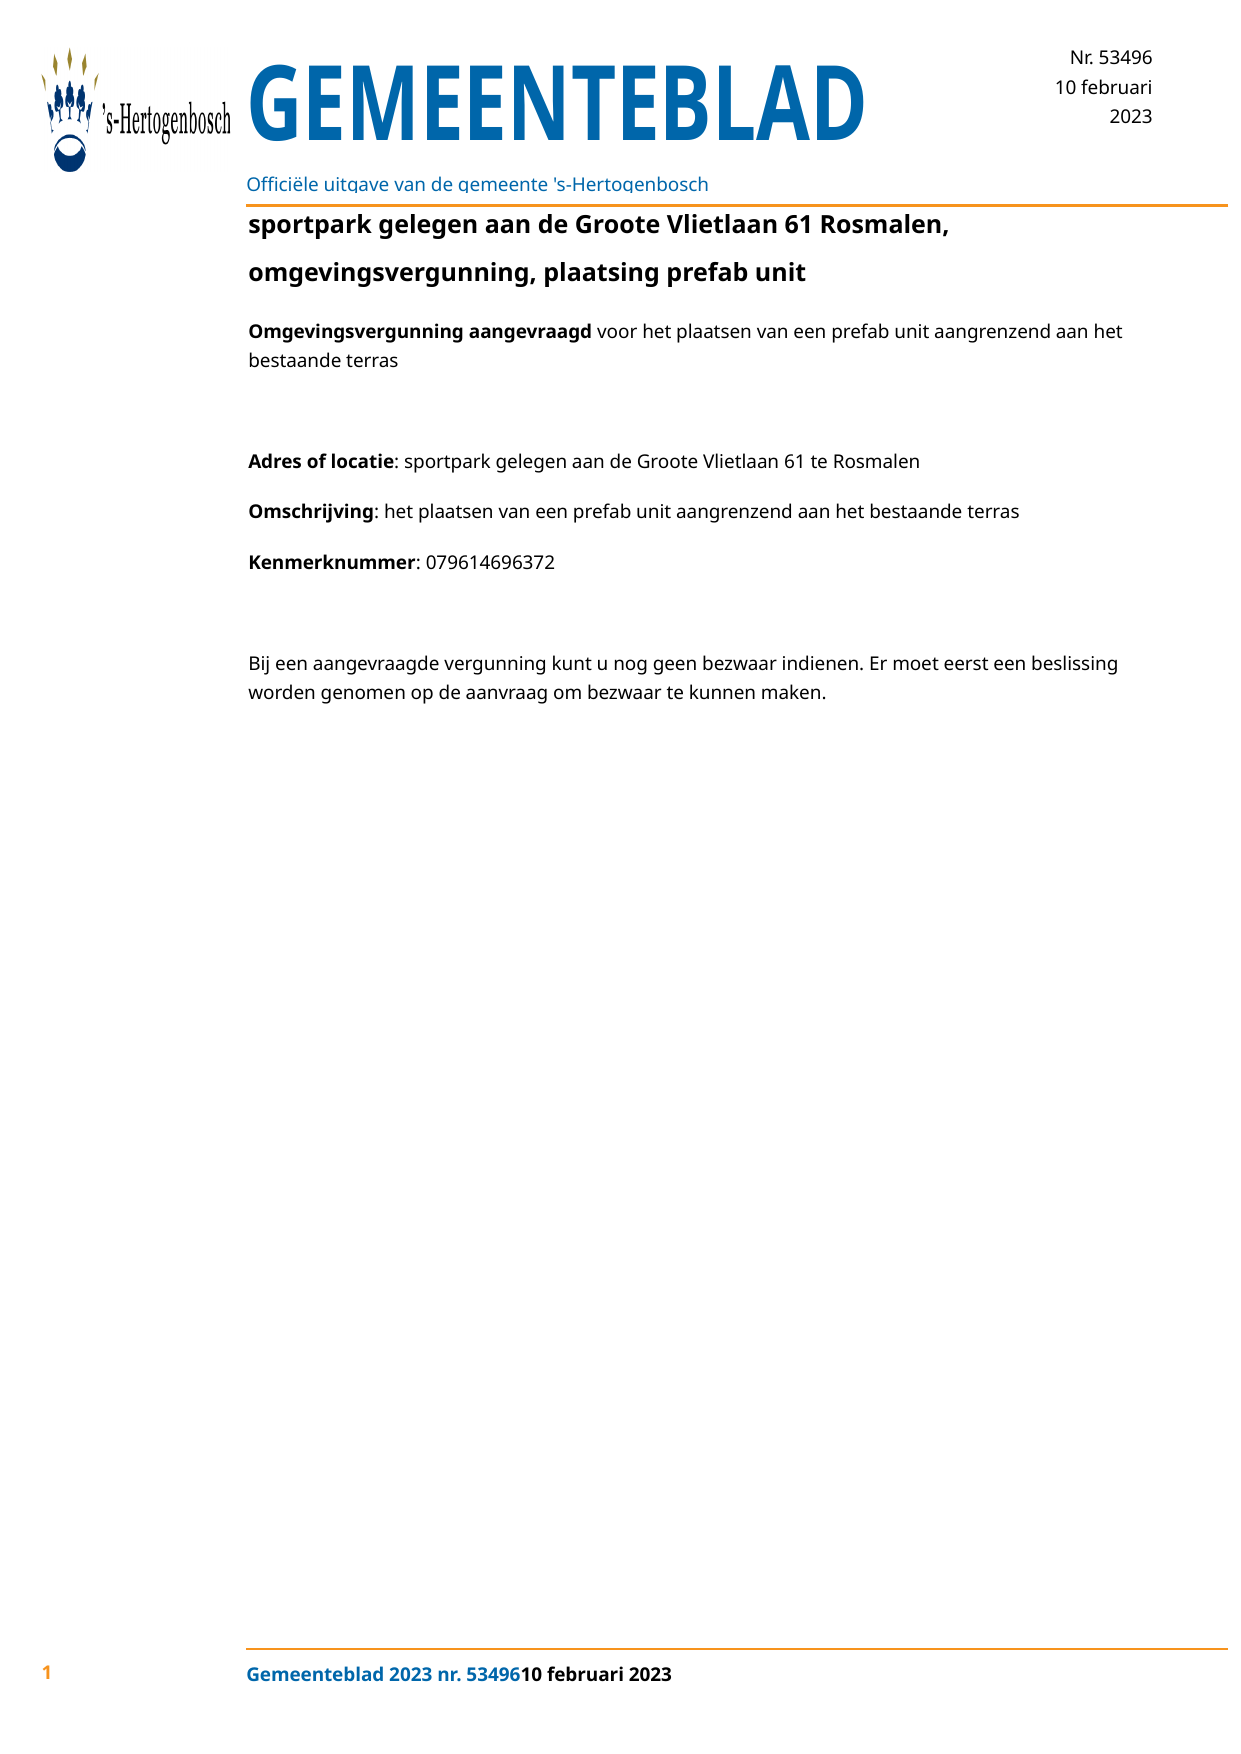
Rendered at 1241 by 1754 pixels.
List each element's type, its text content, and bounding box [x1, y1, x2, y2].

text Omgevingsvergunning aangevraagd voor het plaatsen van een prefab unit aangrenzend aan het bestaande terras [248, 318, 1152, 373]
text Omschrijving: het plaatsen van een prefab unit aangrenzend aan het bestaande terras [248, 499, 1152, 524]
text Adres of locatie: sportpark gelegen aan de Groote Vlietlaan 61 te Rosmalen [248, 448, 1152, 474]
text Kenmerknummer: 079614696372 [248, 549, 1152, 575]
text Bij een aangevraagde vergunning kunt u nog geen bezwaar indienen. Er moet eerst een beslissing worden genomen op de aanvraag om bezwaar te kunnen maken. [248, 650, 1152, 705]
text sportpark gelegen aan de Groote Vlietlaan 61 Rosmalen, omgevingsvergunning, plaatsing prefab unit [248, 207, 1152, 288]
picture [41, 47, 231, 172]
